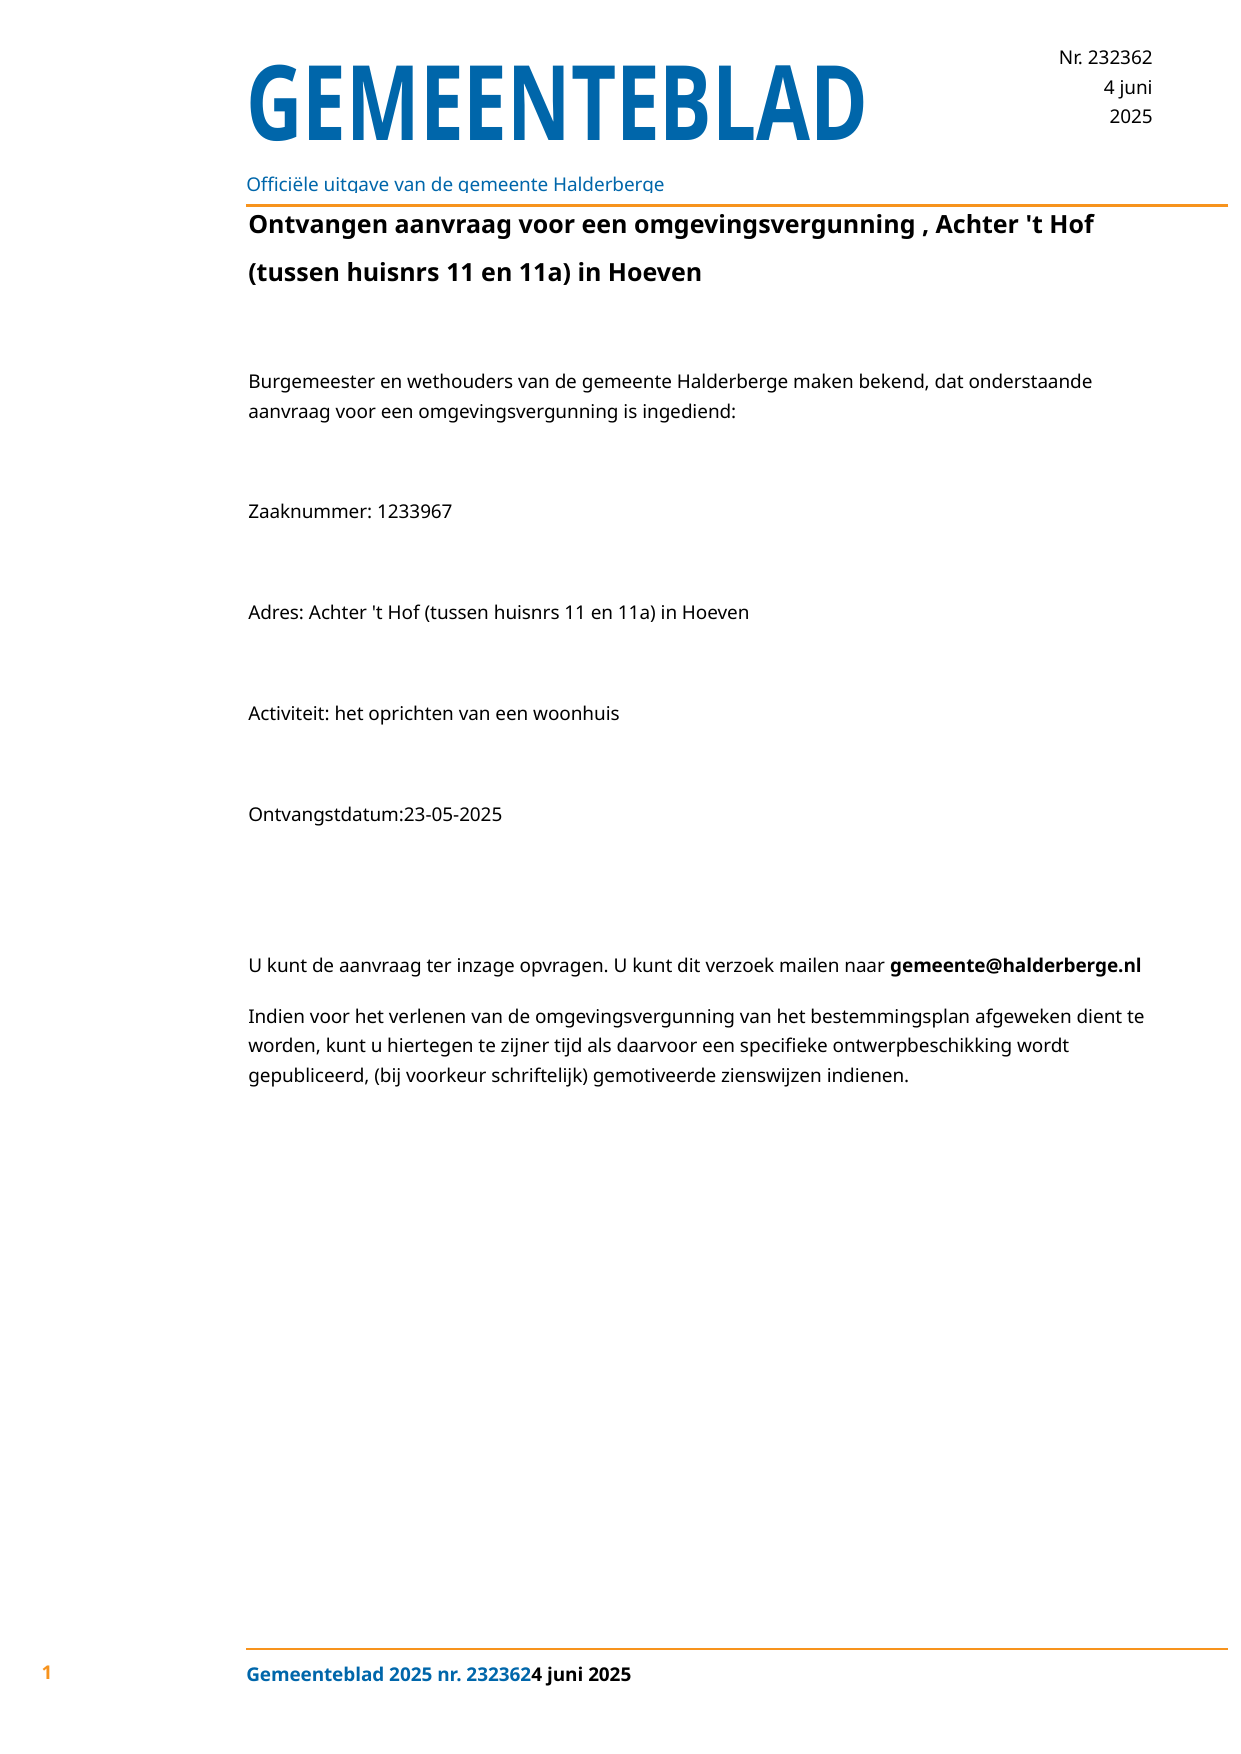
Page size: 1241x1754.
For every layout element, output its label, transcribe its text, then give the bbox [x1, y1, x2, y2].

text U kunt de aanvraag ter inzage opvragen. U kunt dit verzoek mailen naar gemeente@halderberge.nl [248, 952, 1152, 978]
text Burgemeester en wethouders van de gemeente Halderberge maken bekend, dat onderstaande aanvraag voor een omgevingsvergunning is ingediend: [248, 368, 1152, 424]
text Zaaknummer: 1233967 [248, 499, 1152, 524]
text Adres: Achter 't Hof (tussen huisnrs 11 en 11a) in Hoeven [248, 599, 1152, 625]
picture [41, 47, 231, 172]
text Indien voor het verlenen van de omgevingsvergunning van het bestemmingsplan afgeweken dient te worden, kunt u hiertegen te zijner tijd als daarvoor een specifieke ontwerpbeschikking wordt gepubliceerd, (bij voorkeur schriftelijk) gemotiveerde zienswijzen indienen. [248, 1003, 1152, 1088]
text Activiteit: het oprichten van een woonhuis [248, 700, 1152, 726]
text Ontvangen aanvraag voor een omgevingsvergunning , Achter 't Hof (tussen huisnrs 11 en 11a) in Hoeven [248, 207, 1152, 288]
text Ontvangstdatum:23-05-2025 [248, 801, 1152, 827]
